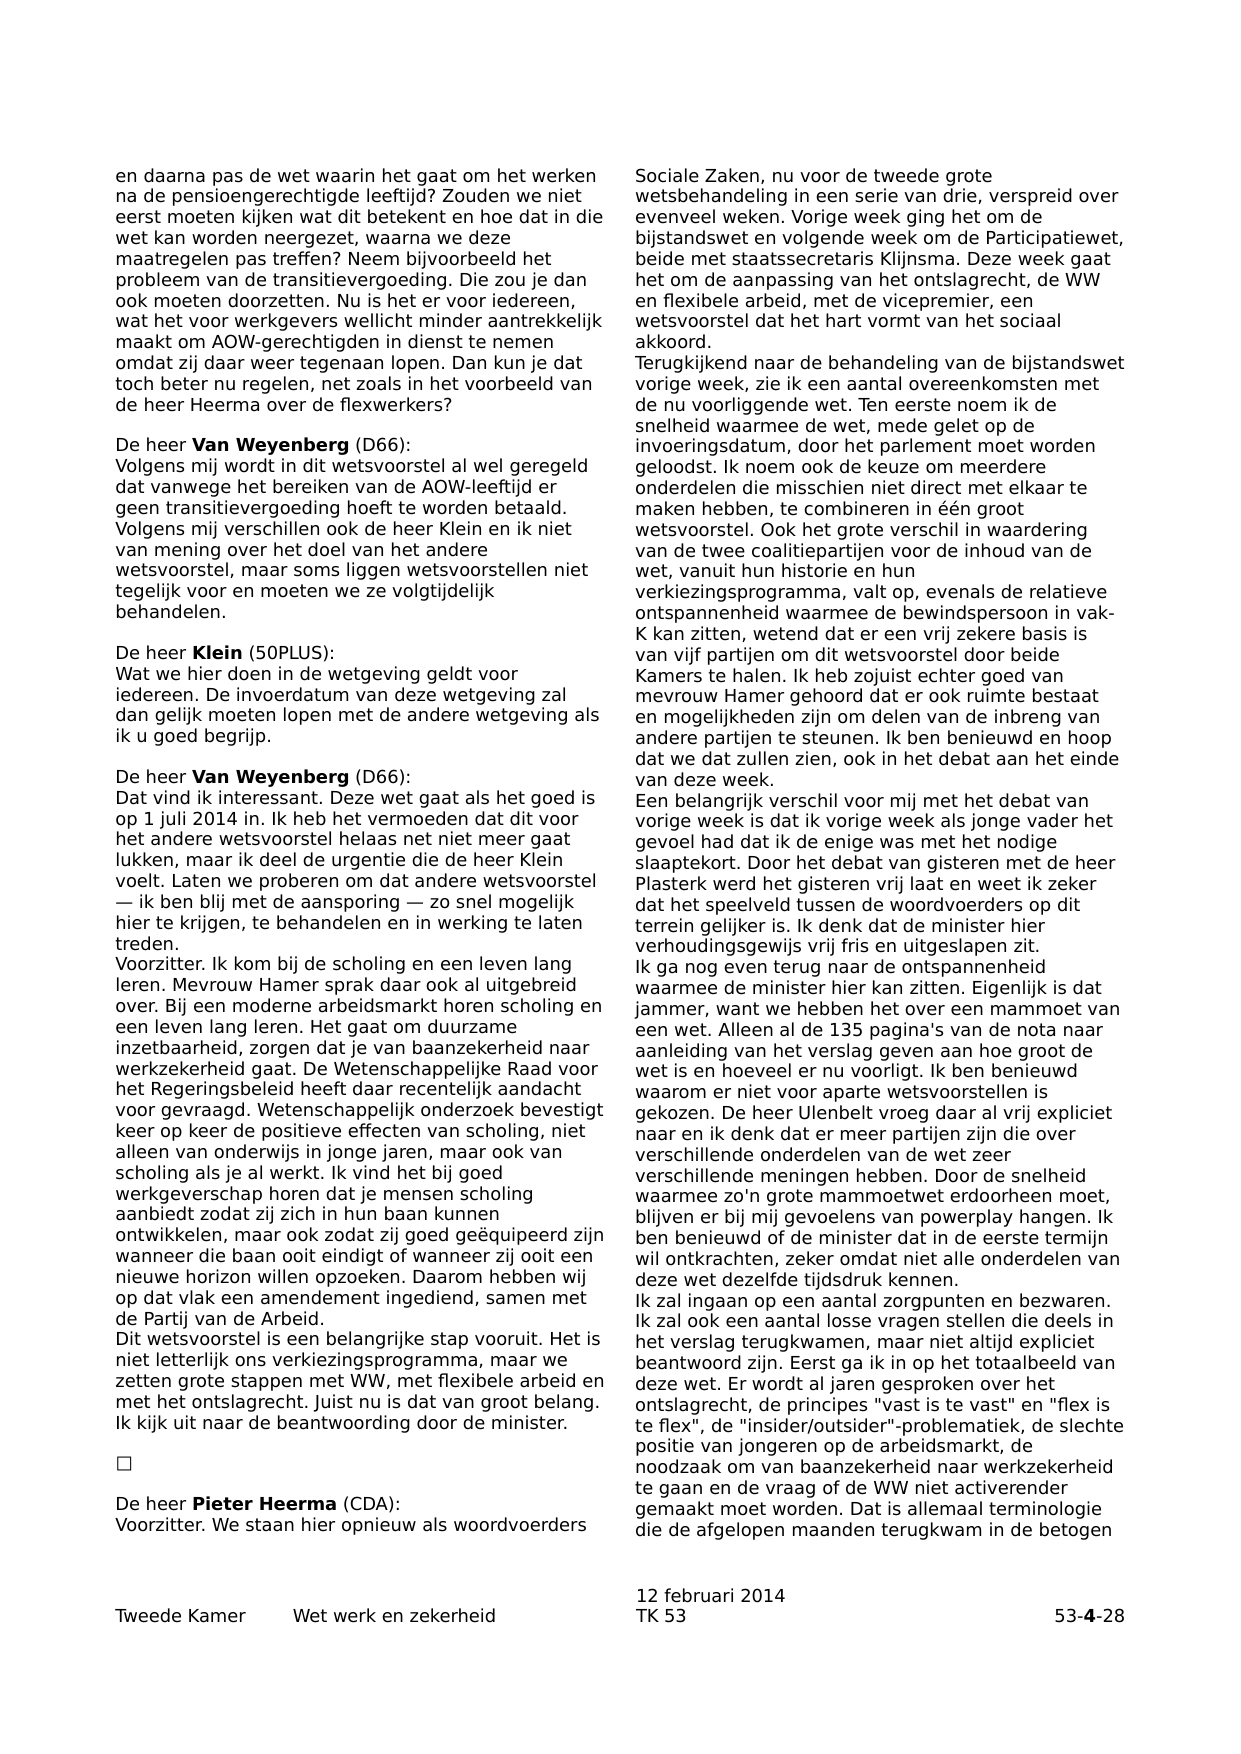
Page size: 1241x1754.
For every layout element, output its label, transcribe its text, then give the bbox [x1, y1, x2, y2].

text Voorzitter. Ik kom bij de scholing en een leven lang leren. Mevrouw Hamer sprak daar ook al uitgebreid over. Bij een moderne arbeidsmarkt horen scholing en een leven lang leren. Het gaat om duurzame inzetbaarheid, zorgen dat je van baanzekerheid naar werkzekerheid gaat. De Wetenschappelijke Raad voor het Regeringsbeleid heeft daar recentelijk aandacht voor gevraagd. Wetenschappelijk onderzoek bevestigt keer op keer de positieve effecten van scholing, niet alleen van onderwijs in jonge jaren, maar ook van scholing als je al werkt. Ik vind het bij goed werkgeverschap horen dat je mensen scholing aanbiedt zodat zij zich in hun baan kunnen ontwikkelen, maar ook zodat zij goed geëquipeerd zijn wanneer die baan ooit eindigt of wanneer zij ooit een nieuwe horizon willen opzoeken. Daarom hebben wij op dat vlak een amendement ingediend, samen met de Partij van de Arbeid. [115, 954, 605, 1329]
text De heer Van Weyenberg (D66): [115, 435, 605, 456]
text ⬜ [115, 1453, 605, 1474]
text Dit wetsvoorstel is een belangrijke stap vooruit. Het is niet letterlijk ons verkiezingsprogramma, maar we zetten grote stappen met WW, met flexibele arbeid en met het ontslagrecht. Juist nu is dat van groot belang. Ik kijk uit naar de beantwoording door de minister. [115, 1329, 605, 1433]
text Ik zal ingaan op een aantal zorgpunten en bezwaren. Ik zal ook een aantal losse vragen stellen die deels in het verslag terugkwamen, maar niet altijd expliciet beantwoord zijn. Eerst ga ik in op het totaalbeeld van deze wet. Er wordt al jaren gesproken over het ontslagrecht, de principes "vast is te vast" en "flex is te flex", de "insider/outsider"-problematiek, de slechte positie van jongeren op de arbeidsmarkt, de noodzaak om van baanzekerheid naar werkzekerheid te gaan en de vraag of de WW niet activerender gemaakt moet worden. Dat is allemaal terminologie die de afgelopen maanden terugkwam in de betogen [635, 1290, 1125, 1540]
text Voorzitter. We staan hier opnieuw als woordvoerders [115, 1515, 605, 1536]
text De heer Pieter Heerma (CDA): [115, 1494, 605, 1515]
text Dat vind ik interessant. Deze wet gaat als het goed is op 1 juli 2014 in. Ik heb het vermoeden dat dit voor het andere wetsvoorstel helaas net niet meer gaat lukken, maar ik deel de urgentie die de heer Klein voelt. Laten we proberen om dat andere wetsvoorstel — ik ben blij met de aansporing — zo snel mogelijk hier te krijgen, te behandelen en in werking te laten treden. [115, 787, 605, 954]
text Volgens mij wordt in dit wetsvoorstel al wel geregeld dat vanwege het bereiken van de AOW-leeftijd er geen transitievergoeding hoeft te worden betaald. Volgens mij verschillen ook de heer Klein en ik niet van mening over het doel van het andere wetsvoorstel, maar soms liggen wetsvoorstellen niet tegelijk voor en moeten we ze volgtijdelijk behandelen. [115, 456, 605, 623]
text De heer Van Weyenberg (D66): [115, 767, 605, 787]
text Terugkijkend naar de behandeling van de bijstandswet vorige week, zie ik een aantal overeenkomsten met de nu voorliggende wet. Ten eerste noem ik de snelheid waarmee de wet, mede gelet op de invoeringsdatum, door het parlement moet worden geloodst. Ik noem ook de keuze om meerdere onderdelen die misschien niet direct met elkaar te maken hebben, te combineren in één groot wetsvoorstel. Ook het grote verschil in waardering van de twee coalitiepartijen voor de inhoud van de wet, vanuit hun historie en hun verkiezingsprogramma, valt op, evenals de relatieve ontspannenheid waarmee de bewindspersoon in vak-K kan zitten, wetend dat er een vrij zekere basis is van vijf partijen om dit wetsvoorstel door beide Kamers te halen. Ik heb zojuist echter goed van mevrouw Hamer gehoord dat er ook ruimte bestaat en mogelijkheden zijn om delen van de inbreng van andere partijen te steunen. Ik ben benieuwd en hoop dat we dat zullen zien, ook in het debat aan het einde van deze week. [635, 353, 1125, 790]
text Een belangrijk verschil voor mij met het debat van vorige week is dat ik vorige week als jonge vader het gevoel had dat ik de enige was met het nodige slaaptekort. Door het debat van gisteren met de heer Plasterk werd het gisteren vrij laat en weet ik zeker dat het speelveld tussen de woordvoerders op dit terrein gelijker is. Ik denk dat de minister hier verhoudingsgewijs vrij fris en uitgeslapen zit. [635, 790, 1125, 957]
text Wat we hier doen in de wetgeving geldt voor iedereen. De invoerdatum van deze wetgeving zal dan gelijk moeten lopen met de andere wetgeving als ik u goed begrijp. [115, 663, 605, 747]
text Ik ga nog even terug naar de ontspannenheid waarmee de minister hier kan zitten. Eigenlijk is dat jammer, want we hebben het over een mammoet van een wet. Alleen al de 135 pagina's van de nota naar aanleiding van het verslag geven aan hoe groot de wet is en hoeveel er nu voorligt. Ik ben benieuwd waarom er niet voor aparte wetsvoorstellen is gekozen. De heer Ulenbelt vroeg daar al vrij expliciet naar en ik denk dat er meer partijen zijn die over verschillende onderdelen van de wet zeer verschillende meningen hebben. Door de snelheid waarmee zo'n grote mammoetwet erdoorheen moet, blijven er bij mij gevoelens van powerplay hangen. Ik ben benieuwd of de minister dat in de eerste termijn wil ontkrachten, zeker omdat niet alle onderdelen van deze wet dezelfde tijdsdruk kennen. [635, 957, 1125, 1290]
text Sociale Zaken, nu voor de tweede grote wetsbehandeling in een serie van drie, verspreid over evenveel weken. Vorige week ging het om de bijstandswet en volgende week om de Participatiewet, beide met staatssecretaris Klijnsma. Deze week gaat het om de aanpassing van het ontslagrecht, de WW en flexibele arbeid, met de vicepremier, een wetsvoorstel dat het hart vormt van het sociaal akkoord. [635, 165, 1125, 353]
text De heer Klein (50PLUS): [115, 643, 605, 663]
text en daarna pas de wet waarin het gaat om het werken na de pensioengerechtigde leeftijd? Zouden we niet eerst moeten kijken wat dit betekent en hoe dat in die wet kan worden neergezet, waarna we deze maatregelen pas treffen? Neem bijvoorbeeld het probleem van de transitievergoeding. Die zou je dan ook moeten doorzetten. Nu is het er voor iedereen, wat het voor werkgevers wellicht minder aantrekkelijk maakt om AOW-gerechtigden in dienst te nemen omdat zij daar weer tegenaan lopen. Dan kun je dat toch beter nu regelen, net zoals in het voorbeeld van de heer Heerma over de flexwerkers? [115, 165, 605, 415]
